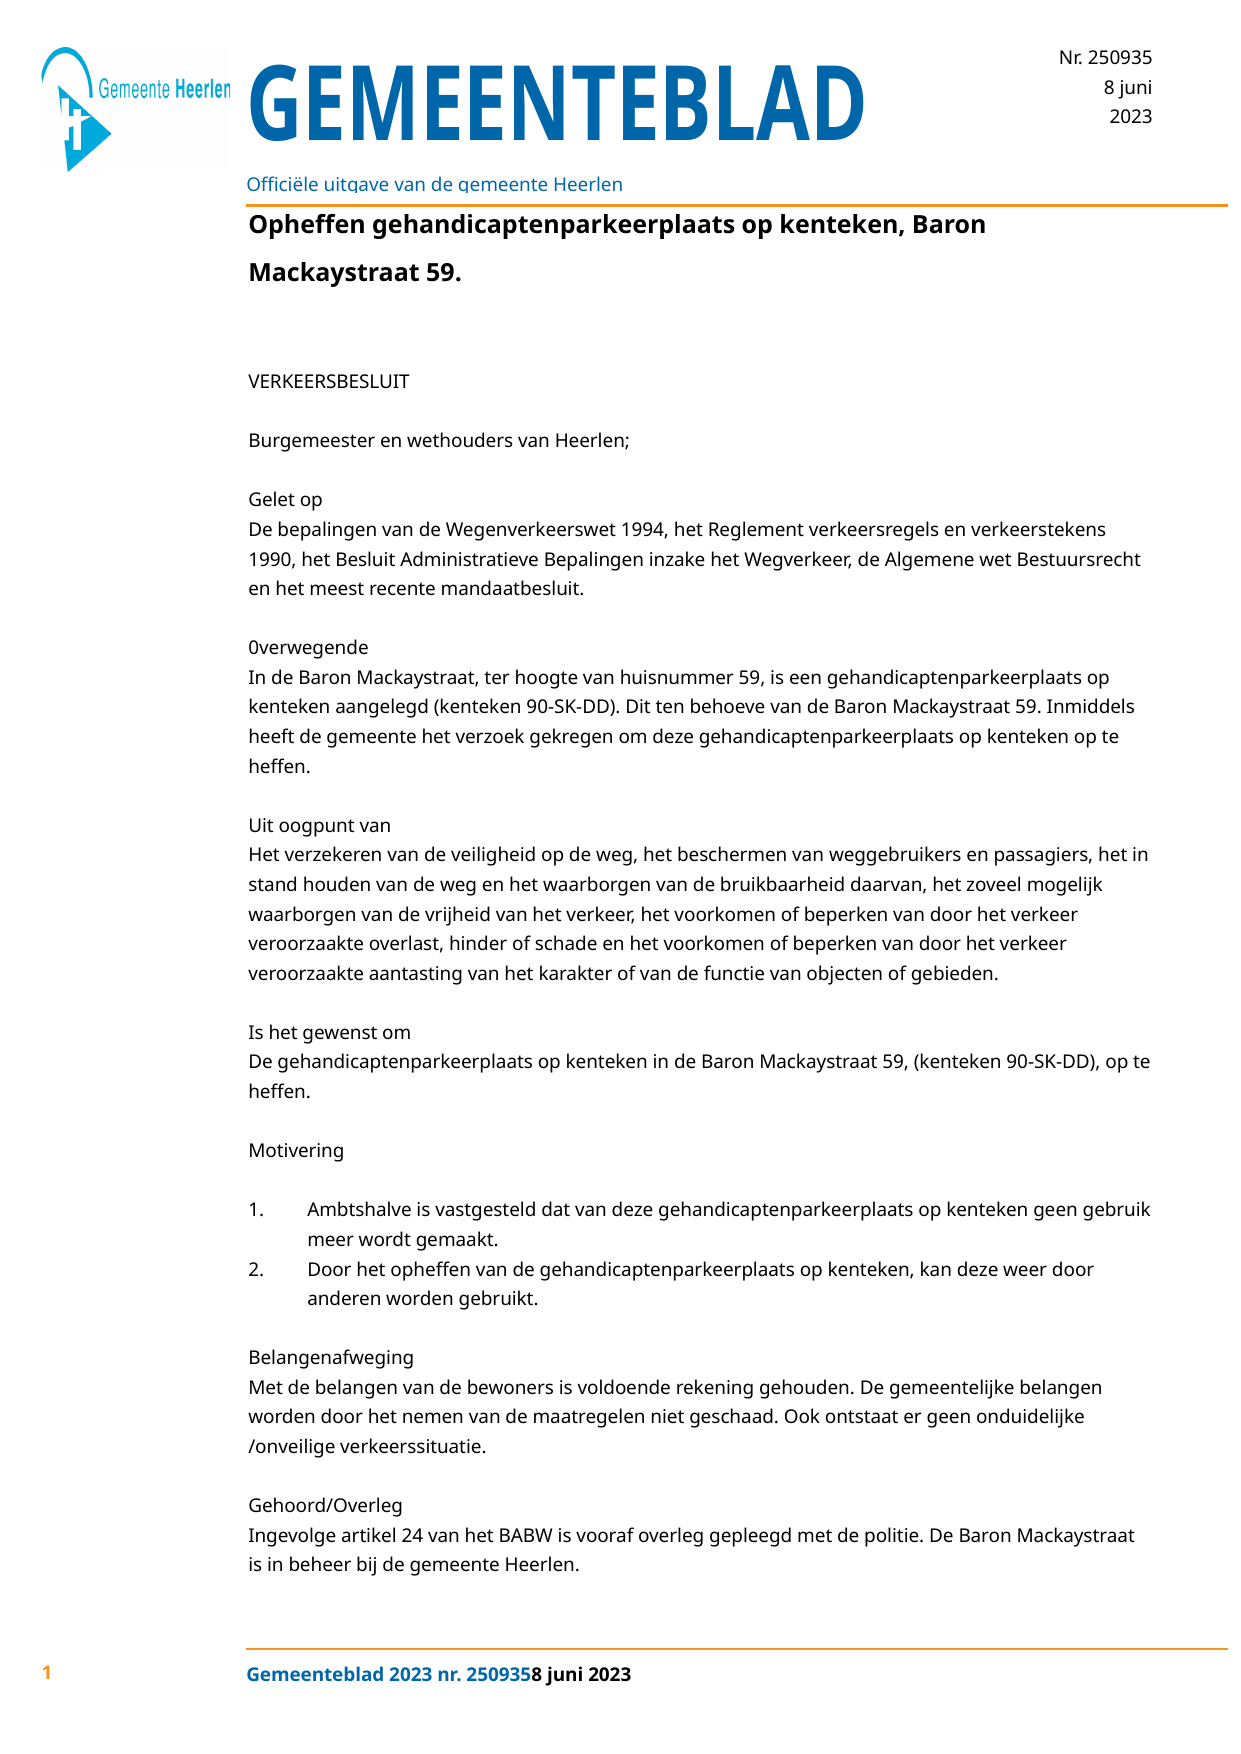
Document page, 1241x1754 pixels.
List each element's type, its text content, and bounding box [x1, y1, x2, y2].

text Opheffen gehandicaptenparkeerplaats op kenteken, Baron Mackaystraat 59. [248, 207, 1152, 288]
picture [41, 47, 59, 70]
list Ambtshalve is vastgesteld dat van deze gehandicaptenparkeerplaats op kenteken geen gebruik meer wordt gemaakt. [248, 1197, 1152, 1252]
text Ingevolge artikel 24 van het BABW is vooraf overleg gepleegd met de politie. De Baron Mackaystraat [248, 1522, 1152, 1548]
text Gehoord/Overleg [248, 1492, 1152, 1518]
text Uit oogpunt van [248, 812, 1152, 838]
text Motivering [248, 1137, 1152, 1163]
text Burgemeester en wethouders van Heerlen; [248, 427, 1152, 453]
text is in beheer bij de gemeente Heerlen. [248, 1552, 1152, 1577]
text De bepalingen van de Wegenverkeerswet 1994, het Reglement verkeersregels en verkeerstekens 1990, het Besluit Administratieve Bepalingen inzake het Wegverkeer, de Algemene wet Bestuursrecht en het meest recente mandaatbesluit. [248, 516, 1152, 601]
text De gehandicaptenparkeerplaats op kenteken in de Baron Mackaystraat 59, (kenteken 90-SK-DD), op te heffen. [248, 1049, 1152, 1104]
text Met de belangen van de bewoners is voldoende rekening gehouden. De gemeentelijke belangen worden door het nemen van de maatregelen niet geschaad. Ook ontstaat er geen onduidelijke /onveilige verkeerssituatie. [248, 1374, 1152, 1459]
text VERKEERSBESLUIT [248, 368, 1152, 394]
text 0verwegende [248, 634, 1152, 660]
text Belangenafweging [248, 1344, 1152, 1370]
text Gelet op [248, 487, 1152, 512]
text Het verzekeren van de veiligheid op de weg, het beschermen van weggebruikers en passagiers, het in stand houden van de weg en het waarborgen van de bruikbaarheid daarvan, het zoveel mogelijk waarborgen van de vrijheid van het verkeer, het voorkomen of beperken van door het verkeer veroorzaakte overlast, hinder of schade en het voorkomen of beperken van door het verkeer veroorzaakte aantasting van het karakter of van de functie van objecten of gebieden. [248, 842, 1152, 986]
text In de Baron Mackaystraat, ter hoogte van huisnummer 59, is een gehandicaptenparkeerplaats op kenteken aangelegd (kenteken 90-SK-DD). Dit ten behoeve van de Baron Mackaystraat 59. Inmiddels heeft de gemeente het verzoek gekregen om deze gehandicaptenparkeerplaats op kenteken op te heffen. [248, 664, 1152, 778]
list Door het opheffen van de gehandicaptenparkeerplaats op kenteken, kan deze weer door anderen worden gebruikt. [248, 1256, 1152, 1311]
picture [41, 47, 231, 172]
text Is het gewenst om [248, 1019, 1152, 1045]
